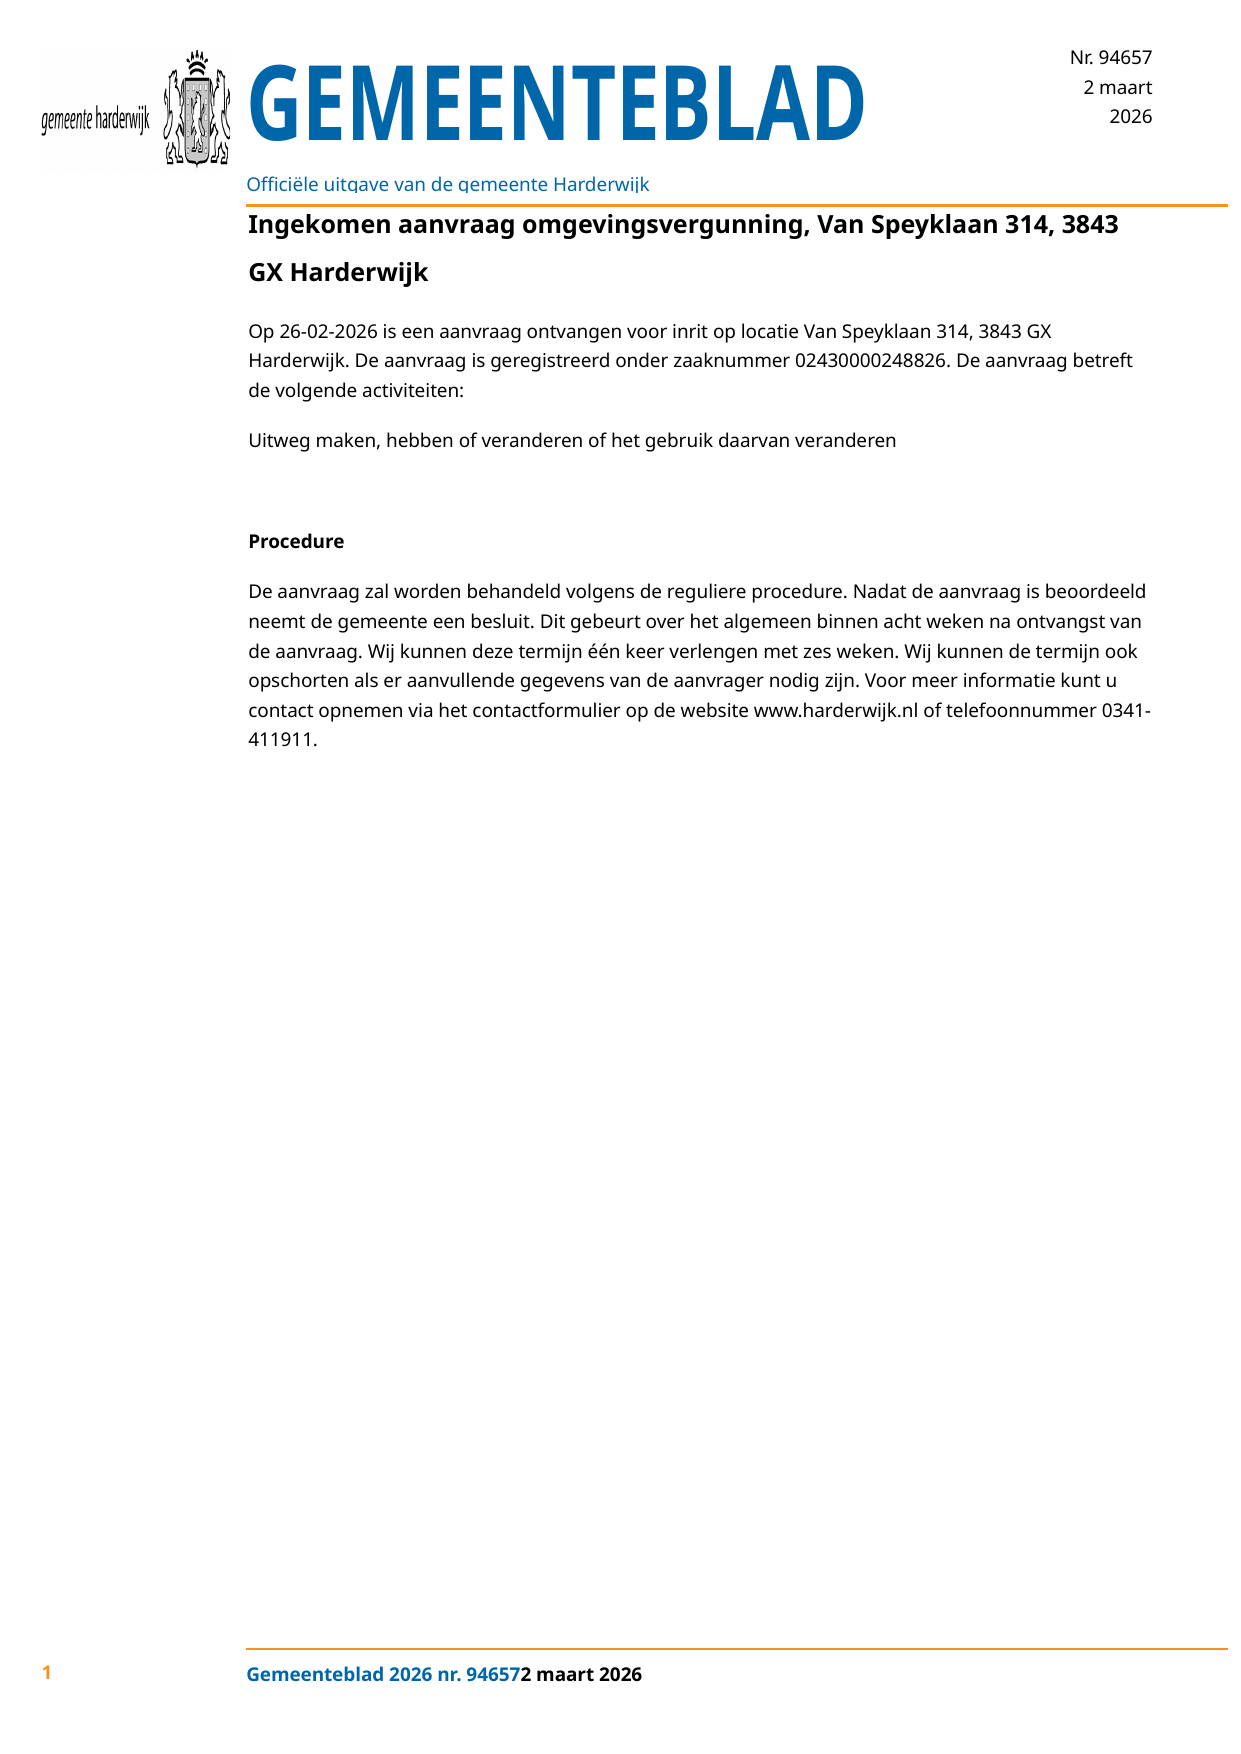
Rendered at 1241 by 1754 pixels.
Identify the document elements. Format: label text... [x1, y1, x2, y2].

text Uitweg maken, hebben of veranderen of het gebruik daarvan veranderen [248, 427, 1152, 453]
text De aanvraag zal worden behandeld volgens de reguliere procedure. Nadat de aanvraag is beoordeeld neemt de gemeente een besluit. Dit gebeurt over het algemeen binnen acht weken na ontvangst van de aanvraag. Wij kunnen deze termijn één keer verlengen met zes weken. Wij kunnen de termijn ook opschorten als er aanvullende gegevens van de aanvrager nodig zijn. Voor meer informatie kunt u contact opnemen via het contactformulier op de website www.harderwijk.nl of telefoonnummer 0341-411911. [248, 579, 1152, 752]
text Op 26-02-2026 is een aanvraag ontvangen voor inrit op locatie Van Speyklaan 314, 3843 GX Harderwijk. De aanvraag is geregistreerd onder zaaknummer 02430000248826. De aanvraag betreft de volgende activiteiten: [248, 318, 1152, 403]
picture [41, 47, 231, 172]
text Procedure [248, 528, 1152, 554]
text Ingekomen aanvraag omgevingsvergunning, Van Speyklaan 314, 3843 GX Harderwijk [248, 207, 1152, 288]
